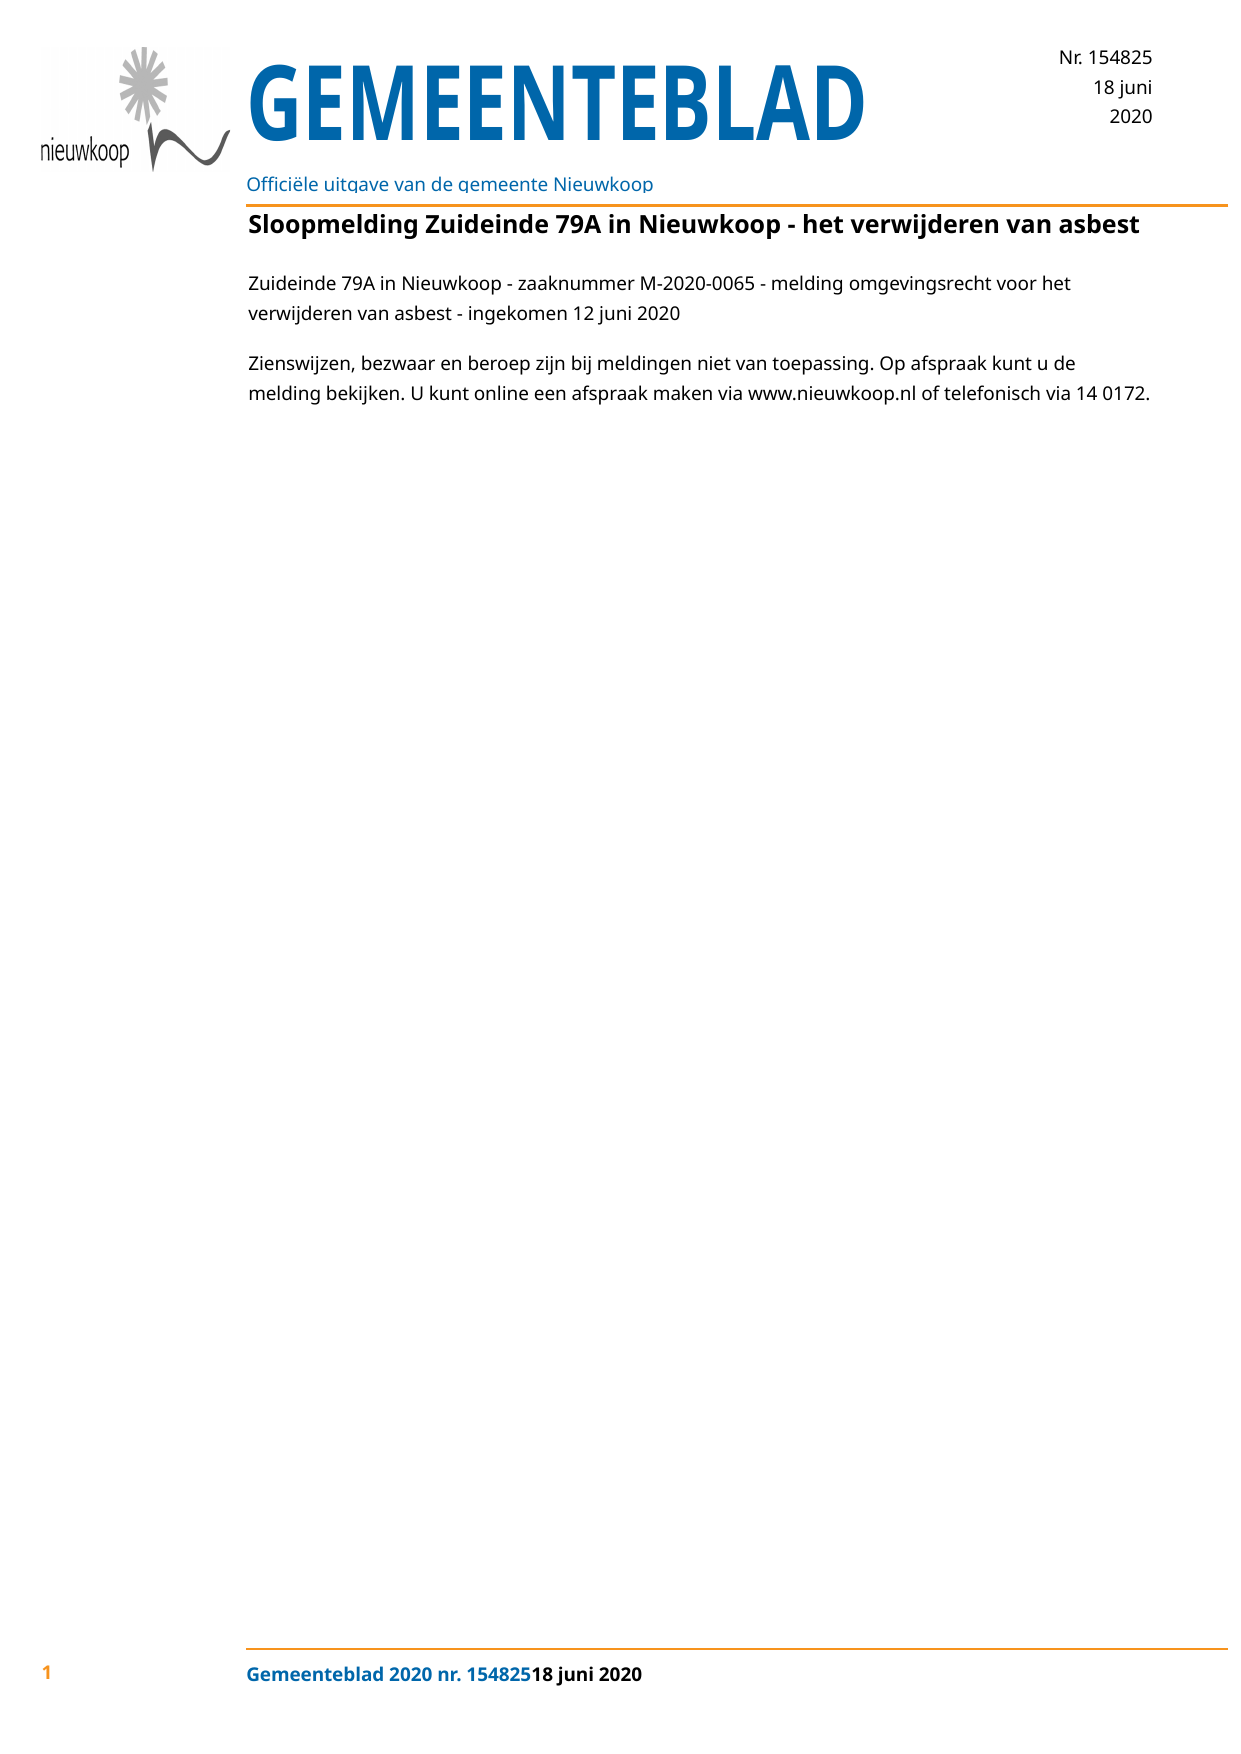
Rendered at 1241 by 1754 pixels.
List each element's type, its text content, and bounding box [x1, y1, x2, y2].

picture [41, 47, 231, 172]
text Zienswijzen, bezwaar en beroep zijn bij meldingen niet van toepassing. Op afspraak kunt u de melding bekijken. U kunt online een afspraak maken via www.nieuwkoop.nl of telefonisch via 14 0172. [248, 350, 1152, 406]
text Zuideinde 79A in Nieuwkoop - zaaknummer M-2020-0065 - melding omgevingsrecht voor het verwijderen van asbest - ingekomen 12 juni 2020 [248, 270, 1152, 326]
text Sloopmelding Zuideinde 79A in Nieuwkoop - het verwijderen van asbest [248, 207, 1152, 241]
